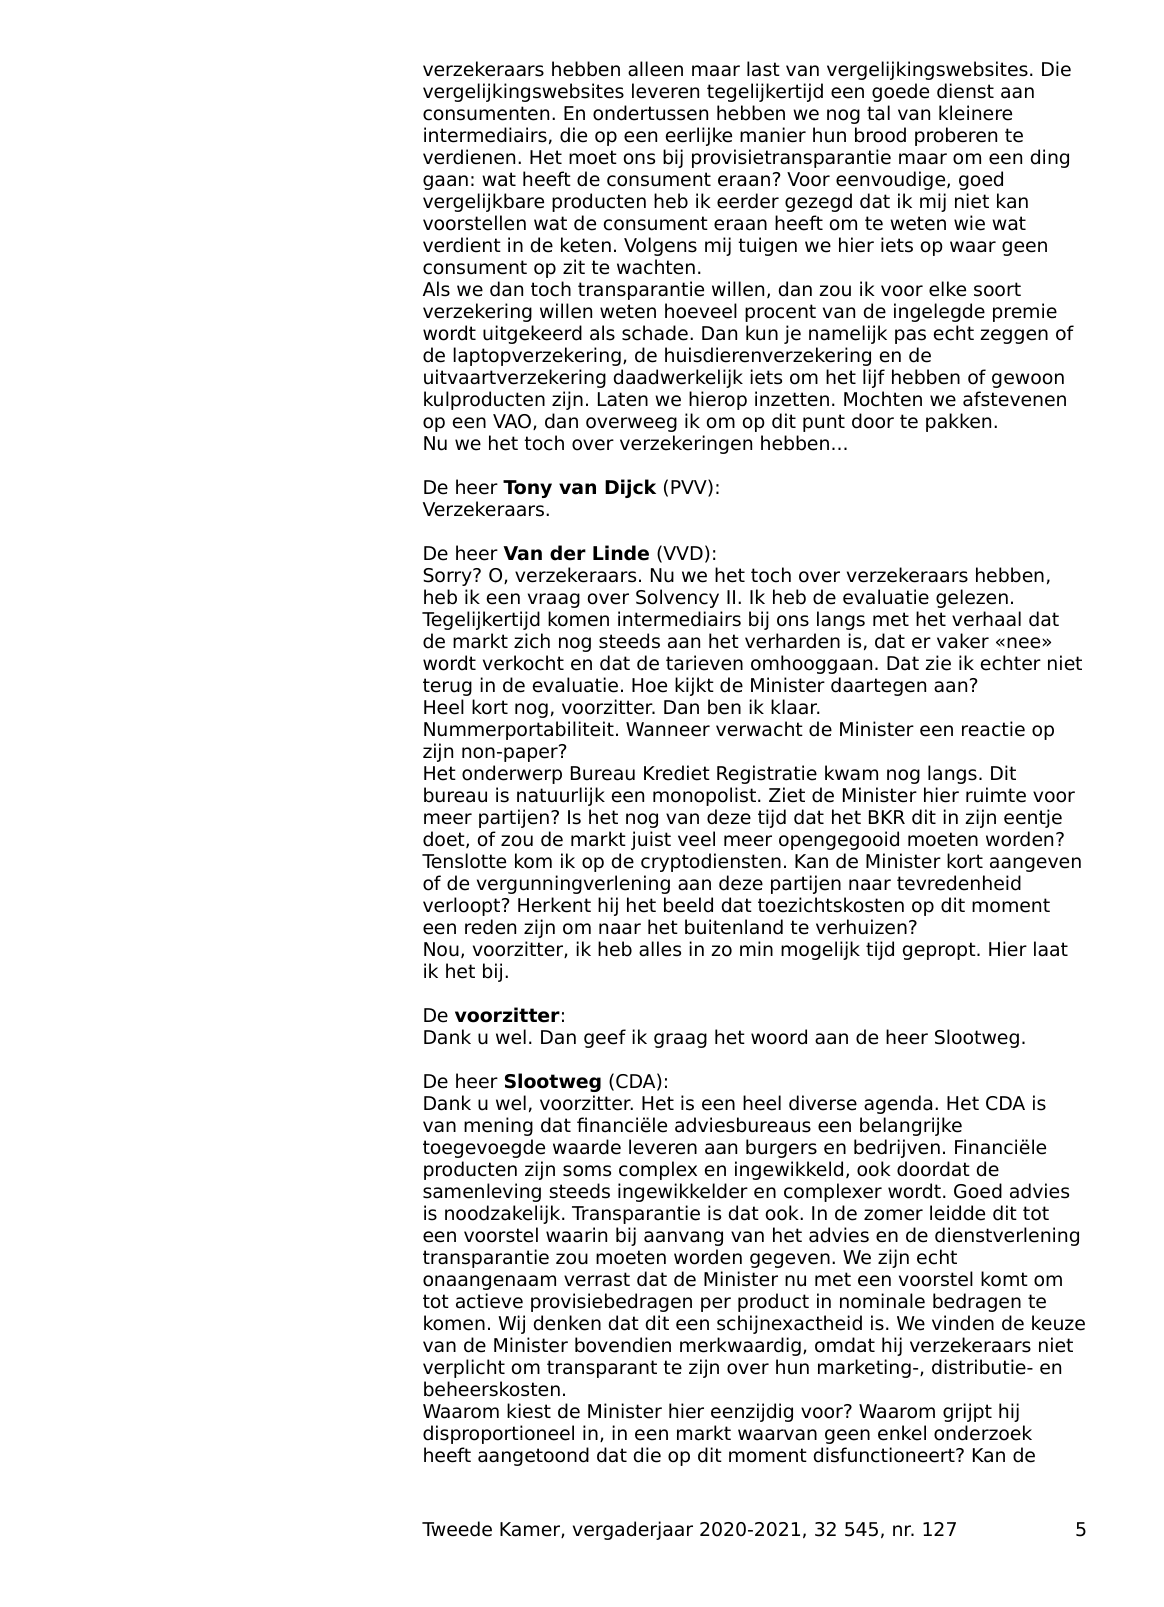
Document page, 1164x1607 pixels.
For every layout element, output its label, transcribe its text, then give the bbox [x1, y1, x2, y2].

text De voorzitter: [422, 1005, 1087, 1027]
text De heer Slootweg (CDA): [422, 1071, 1087, 1093]
text Tenslotte kom ik op de cryptodiensten. Kan de Minister kort aangeven of de vergunningverlening aan deze partijen naar tevredenheid verloopt? Herkent hij het beeld dat toezichtskosten op dit moment een reden zijn om naar het buitenland te verhuizen? [422, 851, 1087, 939]
text Sorry? O, verzekeraars. Nu we het toch over verzekeraars hebben, heb ik een vraag over Solvency II. Ik heb de evaluatie gelezen. Tegelijkertijd komen intermediairs bij ons langs met het verhaal dat de markt zich nog steeds aan het verharden is, dat er vaker «nee» wordt verkocht en dat de tarieven omhooggaan. Dat zie ik echter niet terug in de evaluatie. Hoe kijkt de Minister daartegen aan? [422, 565, 1087, 697]
text Nummerportabiliteit. Wanneer verwacht de Minister een reactie op zijn non-paper? [422, 719, 1087, 763]
text Als we dan toch transparantie willen, dan zou ik voor elke soort verzekering willen weten hoeveel procent van de ingelegde premie wordt uitgekeerd als schade. Dan kun je namelijk pas echt zeggen of de laptopverzekering, de huisdierenverzekering en de uitvaartverzekering daadwerkelijk iets om het lijf hebben of gewoon kulproducten zijn. Laten we hierop inzetten. Mochten we afstevenen op een VAO, dan overweeg ik om op dit punt door te pakken. [422, 279, 1087, 433]
text Heel kort nog, voorzitter. Dan ben ik klaar. [422, 697, 1087, 719]
text Verzekeraars. [422, 499, 1087, 521]
text Het onderwerp Bureau Krediet Registratie kwam nog langs. Dit bureau is natuurlijk een monopolist. Ziet de Minister hier ruimte voor meer partijen? Is het nog van deze tijd dat het BKR dit in zijn eentje doet, of zou de markt juist veel meer opengegooid moeten worden? [422, 763, 1087, 851]
text Waarom kiest de Minister hier eenzijdig voor? Waarom grijpt hij disproportioneel in, in een markt waarvan geen enkel onderzoek heeft aangetoond dat die op dit moment disfunctioneert? Kan de [422, 1401, 1087, 1467]
text Dank u wel, voorzitter. Het is een heel diverse agenda. Het CDA is van mening dat financiële adviesbureaus een belangrijke toegevoegde waarde leveren aan burgers en bedrijven. Financiële producten zijn soms complex en ingewikkeld, ook doordat de samenleving steeds ingewikkelder en complexer wordt. Goed advies is noodzakelijk. Transparantie is dat ook. In de zomer leidde dit tot een voorstel waarin bij aanvang van het advies en de dienstverlening transparantie zou moeten worden gegeven. We zijn echt onaangenaam verrast dat de Minister nu met een voorstel komt om tot actieve provisiebedragen per product in nominale bedragen te komen. Wij denken dat dit een schijnexactheid is. We vinden de keuze van de Minister bovendien merkwaardig, omdat hij verzekeraars niet verplicht om transparant te zijn over hun marketing-, distributie- en beheerskosten. [422, 1093, 1087, 1401]
text verzekeraars hebben alleen maar last van vergelijkingswebsites. Die vergelijkingswebsites leveren tegelijkertijd een goede dienst aan consumenten. En ondertussen hebben we nog tal van kleinere intermediairs, die op een eerlijke manier hun brood proberen te verdienen. Het moet ons bij provisietransparantie maar om een ding gaan: wat heeft de consument eraan? Voor eenvoudige, goed vergelijkbare producten heb ik eerder gezegd dat ik mij niet kan voorstellen wat de consument eraan heeft om te weten wie wat verdient in de keten. Volgens mij tuigen we hier iets op waar geen consument op zit te wachten. [422, 59, 1087, 279]
text De heer Tony van Dijck (PVV): [422, 477, 1087, 499]
text Dank u wel. Dan geef ik graag het woord aan de heer Slootweg. [422, 1027, 1087, 1049]
text De heer Van der Linde (VVD): [422, 543, 1087, 565]
text Nu we het toch over verzekeringen hebben... [422, 433, 1087, 455]
text Nou, voorzitter, ik heb alles in zo min mogelijk tijd gepropt. Hier laat ik het bij. [422, 939, 1087, 983]
